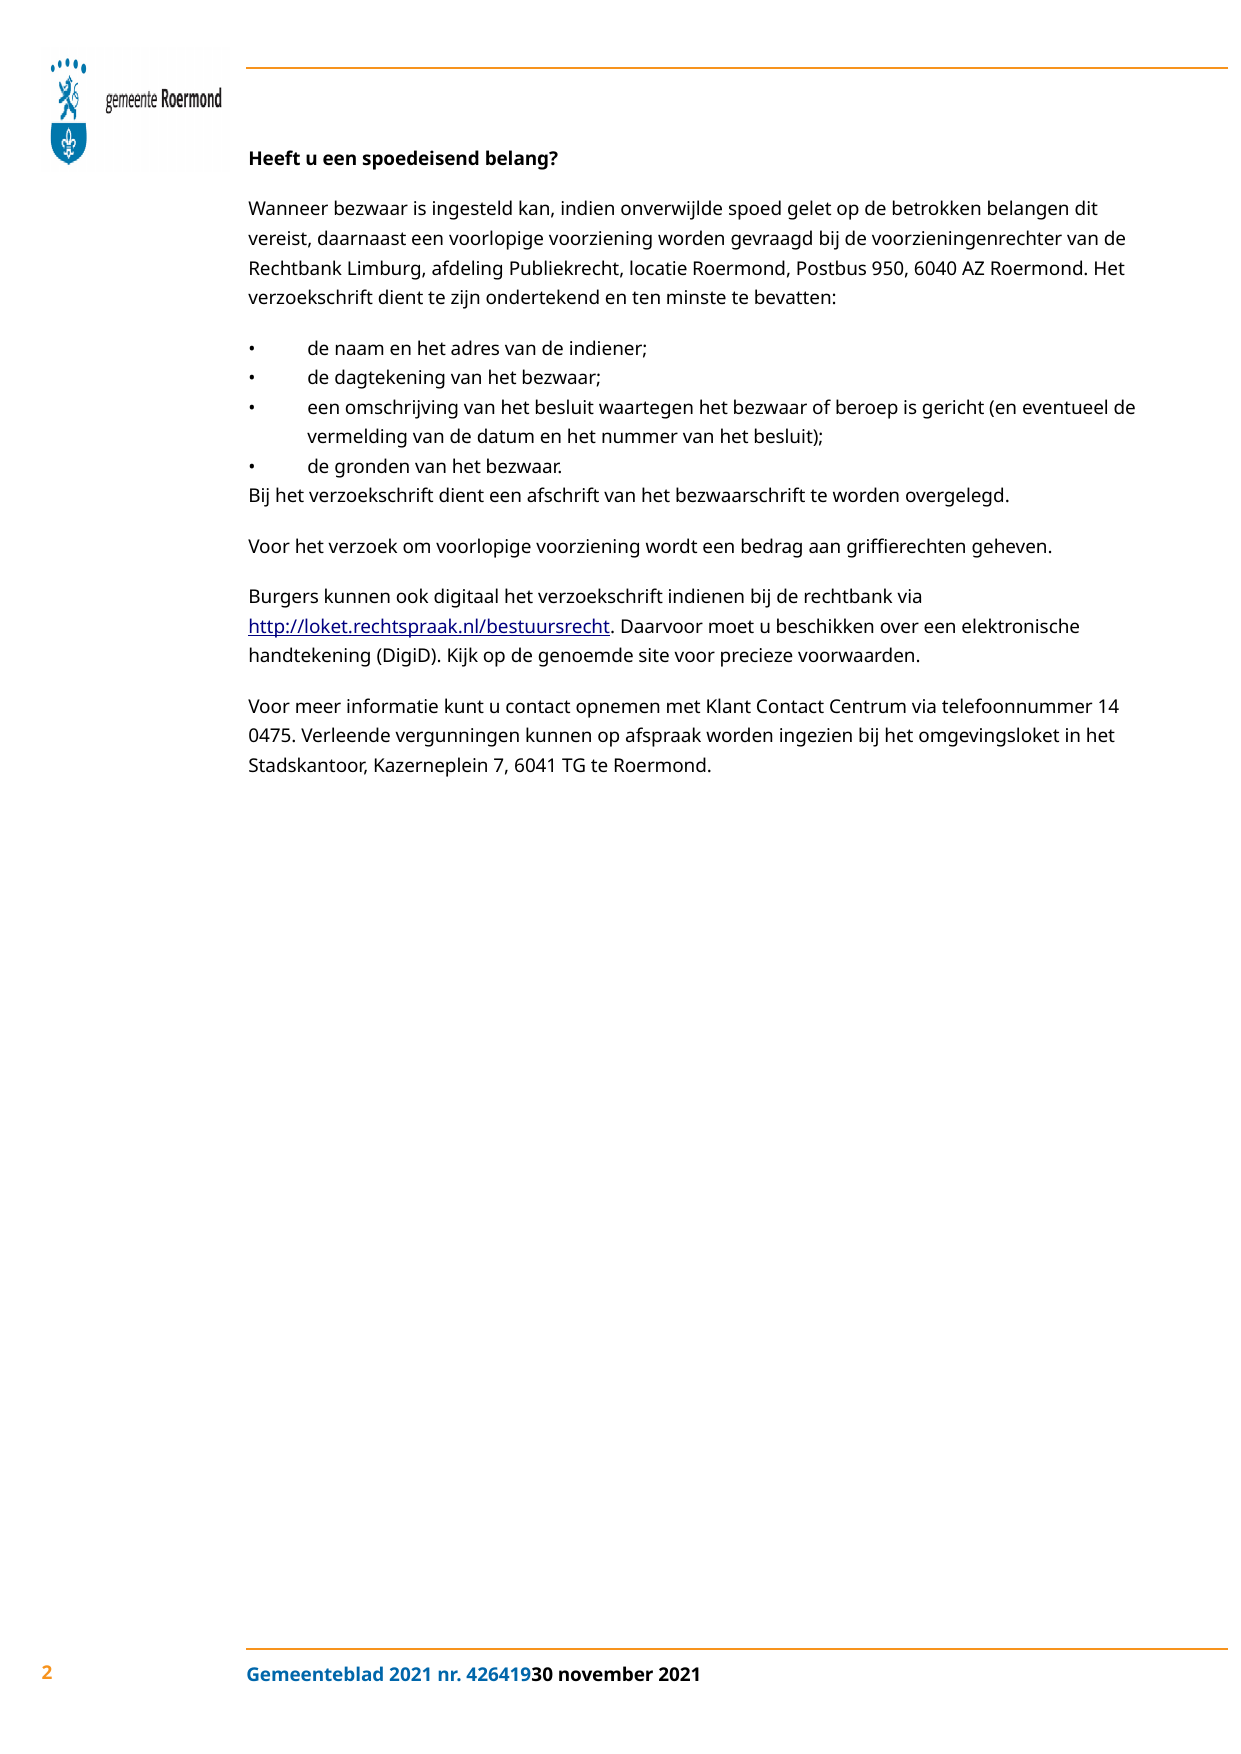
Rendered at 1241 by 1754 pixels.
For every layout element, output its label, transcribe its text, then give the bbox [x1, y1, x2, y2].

text Wanneer bezwaar is ingesteld kan, indien onverwijlde spoed gelet op de betrokken belangen dit vereist, daarnaast een voorlopige voorziening worden gevraagd bij de voorzieningenrechter van de Rechtbank Limburg, afdeling Publiekrecht, locatie Roermond, Postbus 950, 6040 AZ Roermond. Het verzoekschrift dient te zijn ondertekend en ten minste te bevatten: [248, 196, 1152, 310]
text Heeft u een spoedeisend belang? [248, 145, 1152, 171]
list de naam en het adres van de indiener; [248, 335, 1152, 361]
picture [41, 47, 231, 172]
text Burgers kunnen ook digitaal het verzoekschrift indienen bij de rechtbank via http://loket.rechtspraak.nl/bestuursrecht. Daarvoor moet u beschikken over een elektronische handtekening (DigiD). Kijk op de genoemde site voor precieze voorwaarden. [248, 583, 1152, 668]
text Voor het verzoek om voorlopige voorziening wordt een bedrag aan griffierechten geheven. [248, 533, 1152, 559]
text Bij het verzoekschrift dient een afschrift van het bezwaarschrift te worden overgelegd. [248, 483, 1152, 508]
text Voor meer informatie kunt u contact opnemen met Klant Contact Centrum via telefoonnummer 14 0475. Verleende vergunningen kunnen op afspraak worden ingezien bij het omgevingsloket in het Stadskantoor, Kazerneplein 7, 6041 TG te Roermond. [248, 693, 1152, 778]
list de dagtekening van het bezwaar; [248, 364, 1152, 390]
list de gronden van het bezwaar. [248, 453, 1152, 479]
list een omschrijving van het besluit waartegen het bezwaar of beroep is gericht (en eventueel de vermelding van de datum en het nummer van het besluit); [248, 394, 1152, 449]
